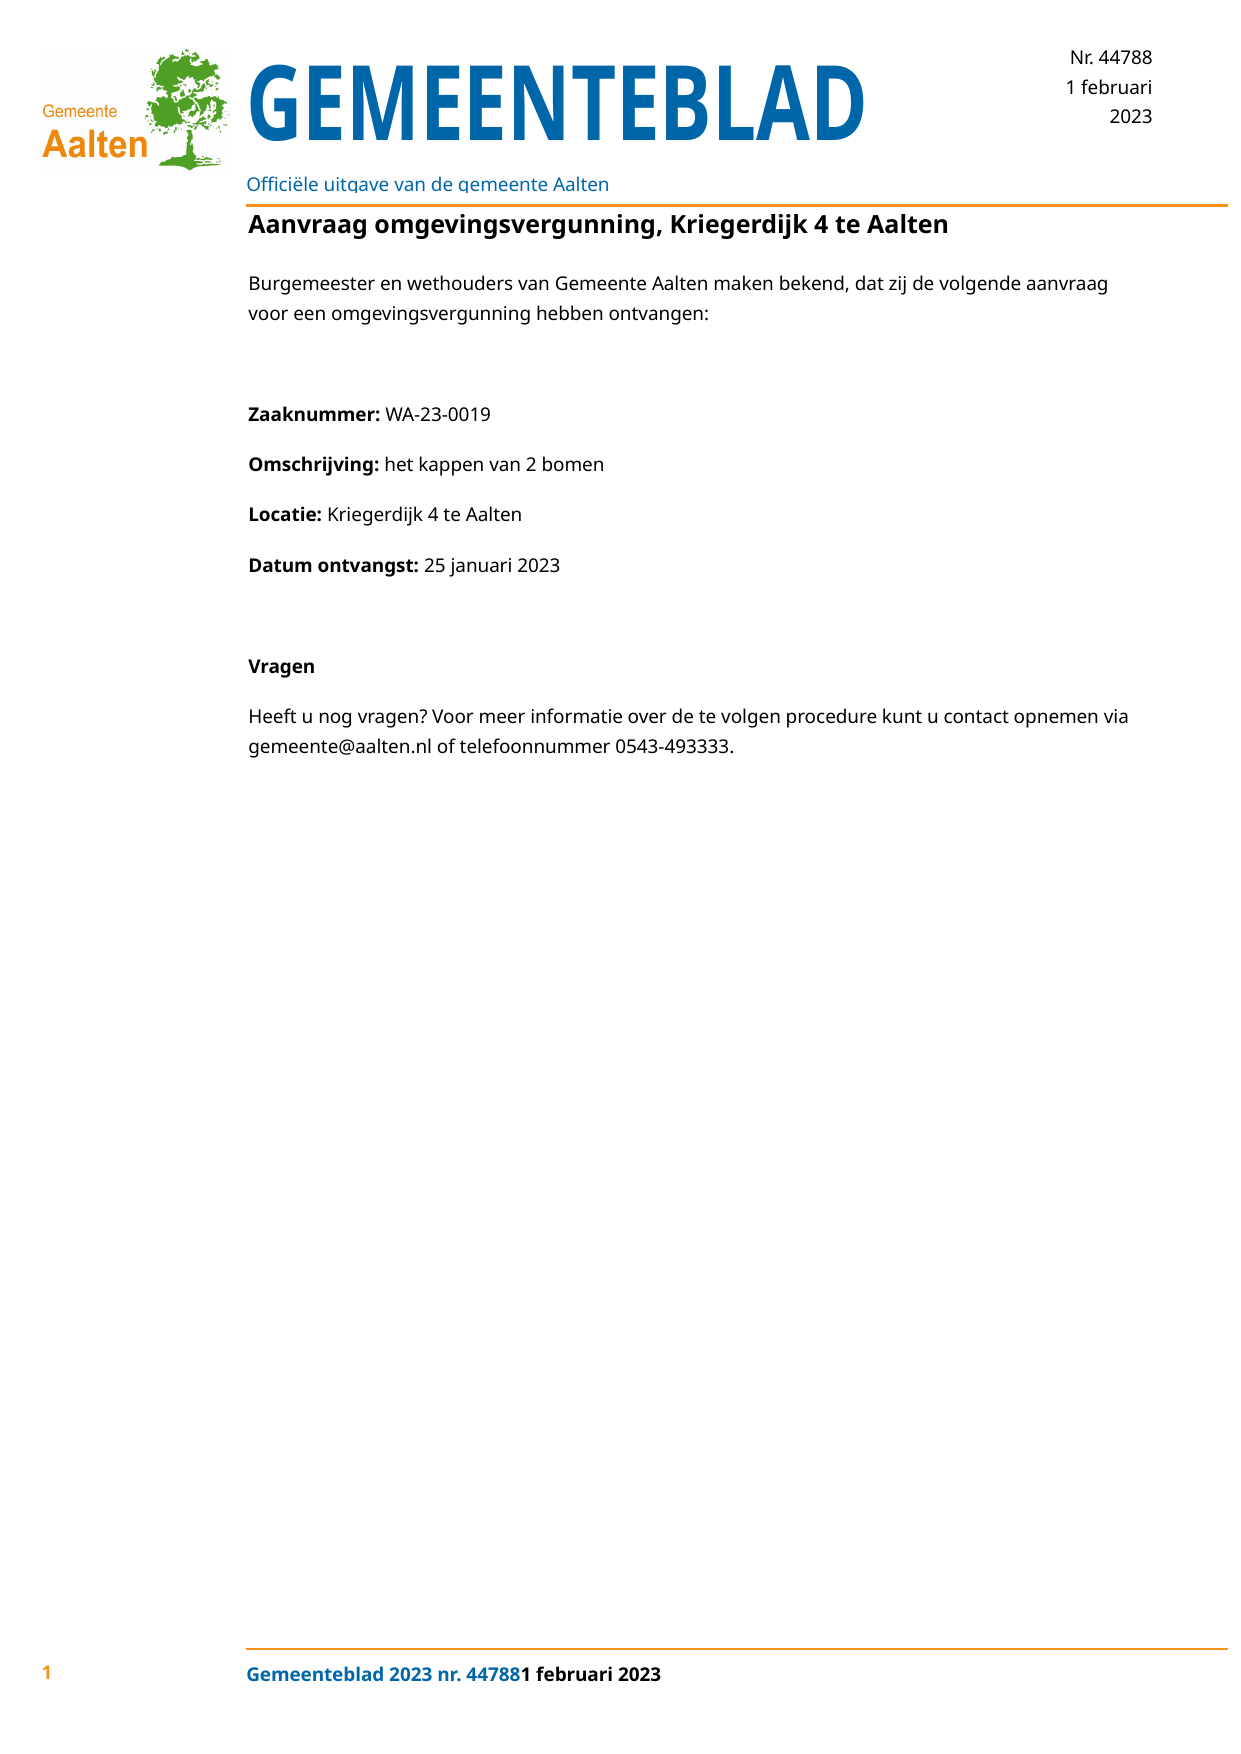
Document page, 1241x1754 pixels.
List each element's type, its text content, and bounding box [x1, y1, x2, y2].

picture [41, 47, 231, 172]
text Omschrijving: het kappen van 2 bomen [248, 451, 1152, 477]
text Vragen [248, 653, 1152, 678]
text Locatie: Kriegerdijk 4 te Aalten [248, 502, 1152, 527]
text Zaaknummer: WA-23-0019 [248, 401, 1152, 426]
text Datum ontvangst: 25 januari 2023 [248, 552, 1152, 578]
text Heeft u nog vragen? Voor meer informatie over de te volgen procedure kunt u contact opnemen via gemeente@aalten.nl of telefoonnummer 0543-493333. [248, 703, 1152, 758]
text Aanvraag omgevingsvergunning, Kriegerdijk 4 te Aalten [248, 207, 1152, 241]
text Burgemeester en wethouders van Gemeente Aalten maken bekend, dat zij de volgende aanvraag voor een omgevingsvergunning hebben ontvangen: [248, 270, 1152, 326]
